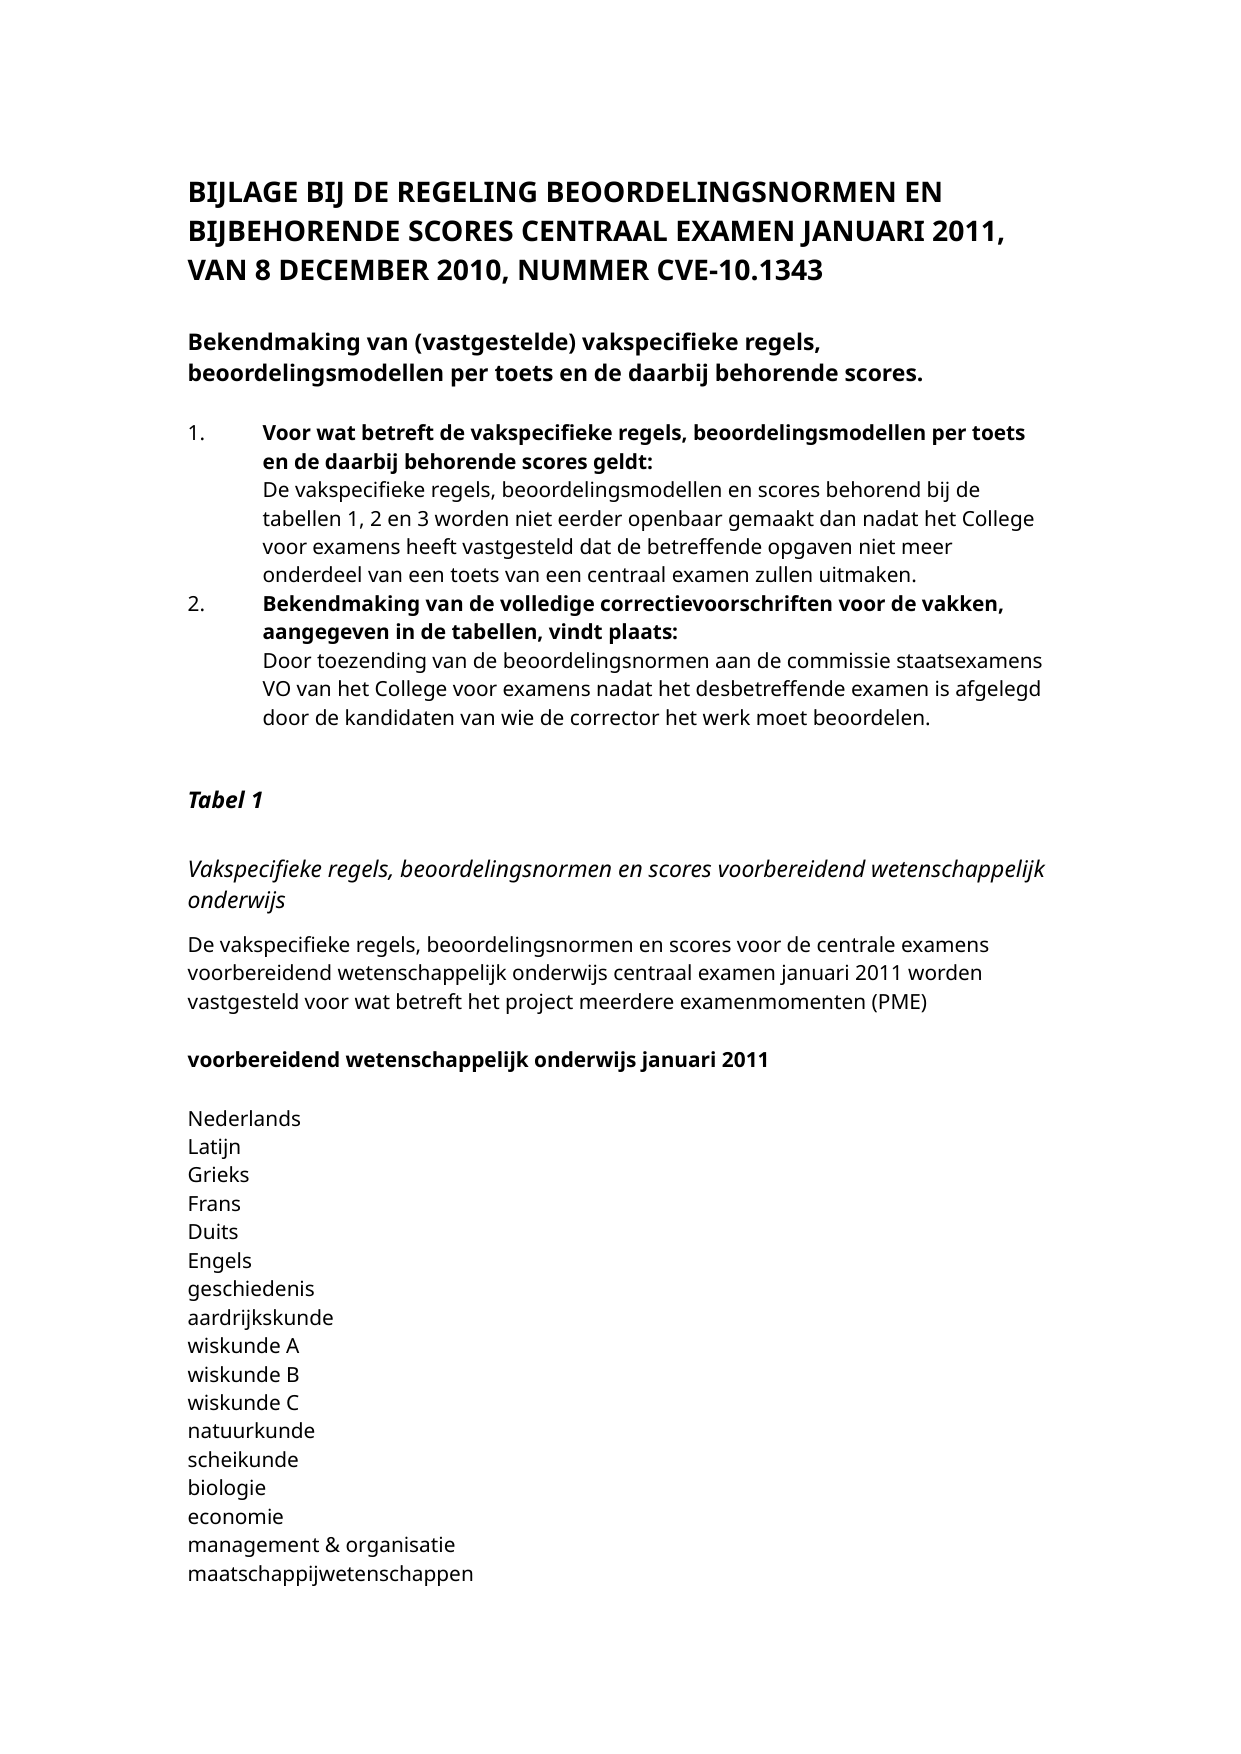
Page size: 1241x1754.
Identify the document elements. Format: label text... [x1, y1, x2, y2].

text Grieks [187, 1161, 1053, 1189]
text geschiedenis [187, 1274, 1053, 1303]
list De vakspecifieke regels, beoordelingsmodellen en scores behorend bij de tabellen 1, 2 en 3 worden niet eerder openbaar gemaakt dan nadat het College voor examens heeft vastgesteld dat de betreffende opgaven niet meer onderdeel van een toets van een centraal examen zullen uitmaken. [187, 475, 1053, 589]
text Latijn [187, 1132, 1053, 1161]
subtitle BIJLAGE BIJ DE REGELING BEOORDELINGSNORMEN EN BIJBEHORENDE SCORES CENTRAAL EXAMEN JANUARI 2011, VAN 8 DECEMBER 2010, NUMMER CVE-10.1343 [187, 172, 1053, 288]
text Nederlands [187, 1104, 1053, 1132]
text wiskunde A [187, 1331, 1053, 1360]
text management & organisatie [187, 1530, 1053, 1559]
text aardrijkskunde [187, 1303, 1053, 1331]
subtitle Bekendmaking van (vastgestelde) vakspecifieke regels, beoordelingsmodellen per toets en de daarbij behorende scores. [187, 326, 1053, 388]
subtitle Tabel 1 [187, 784, 1053, 815]
text wiskunde B [187, 1360, 1053, 1388]
text scheikunde [187, 1445, 1053, 1473]
text maatschappijwetenschappen [187, 1559, 1053, 1587]
text Frans [187, 1189, 1053, 1217]
text biologie [187, 1473, 1053, 1502]
list Voor wat betreft de vakspecifieke regels, beoordelingsmodellen per toets en de daarbij behorende scores geldt: [187, 418, 1053, 475]
text De vakspecifieke regels, beoordelingsnormen en scores voor de centrale examens voorbereidend wetenschappelijk onderwijs centraal examen januari 2011 worden vastgesteld voor wat betreft het project meerdere examenmomenten (PME) [187, 930, 1053, 1015]
text Duits [187, 1217, 1053, 1246]
text Engels [187, 1246, 1053, 1274]
text economie [187, 1502, 1053, 1530]
text natuurkunde [187, 1417, 1053, 1445]
text voorbereidend wetenschappelijk onderwijs januari 2011 [187, 1045, 1053, 1074]
list Door toezending van de beoordelingsnormen aan de commissie staatsexamens VO van het College voor examens nadat het desbetreffende examen is afgelegd door de kandidaten van wie de corrector het werk moet beoordelen. [187, 646, 1053, 731]
subtitle Vakspecifieke regels, beoordelingsnormen en scores voorbereidend wetenschappelijk onderwijs [187, 852, 1053, 915]
list Bekendmaking van de volledige correctievoorschriften voor de vakken, aangegeven in de tabellen, vindt plaats: [187, 589, 1053, 646]
text wiskunde C [187, 1388, 1053, 1417]
